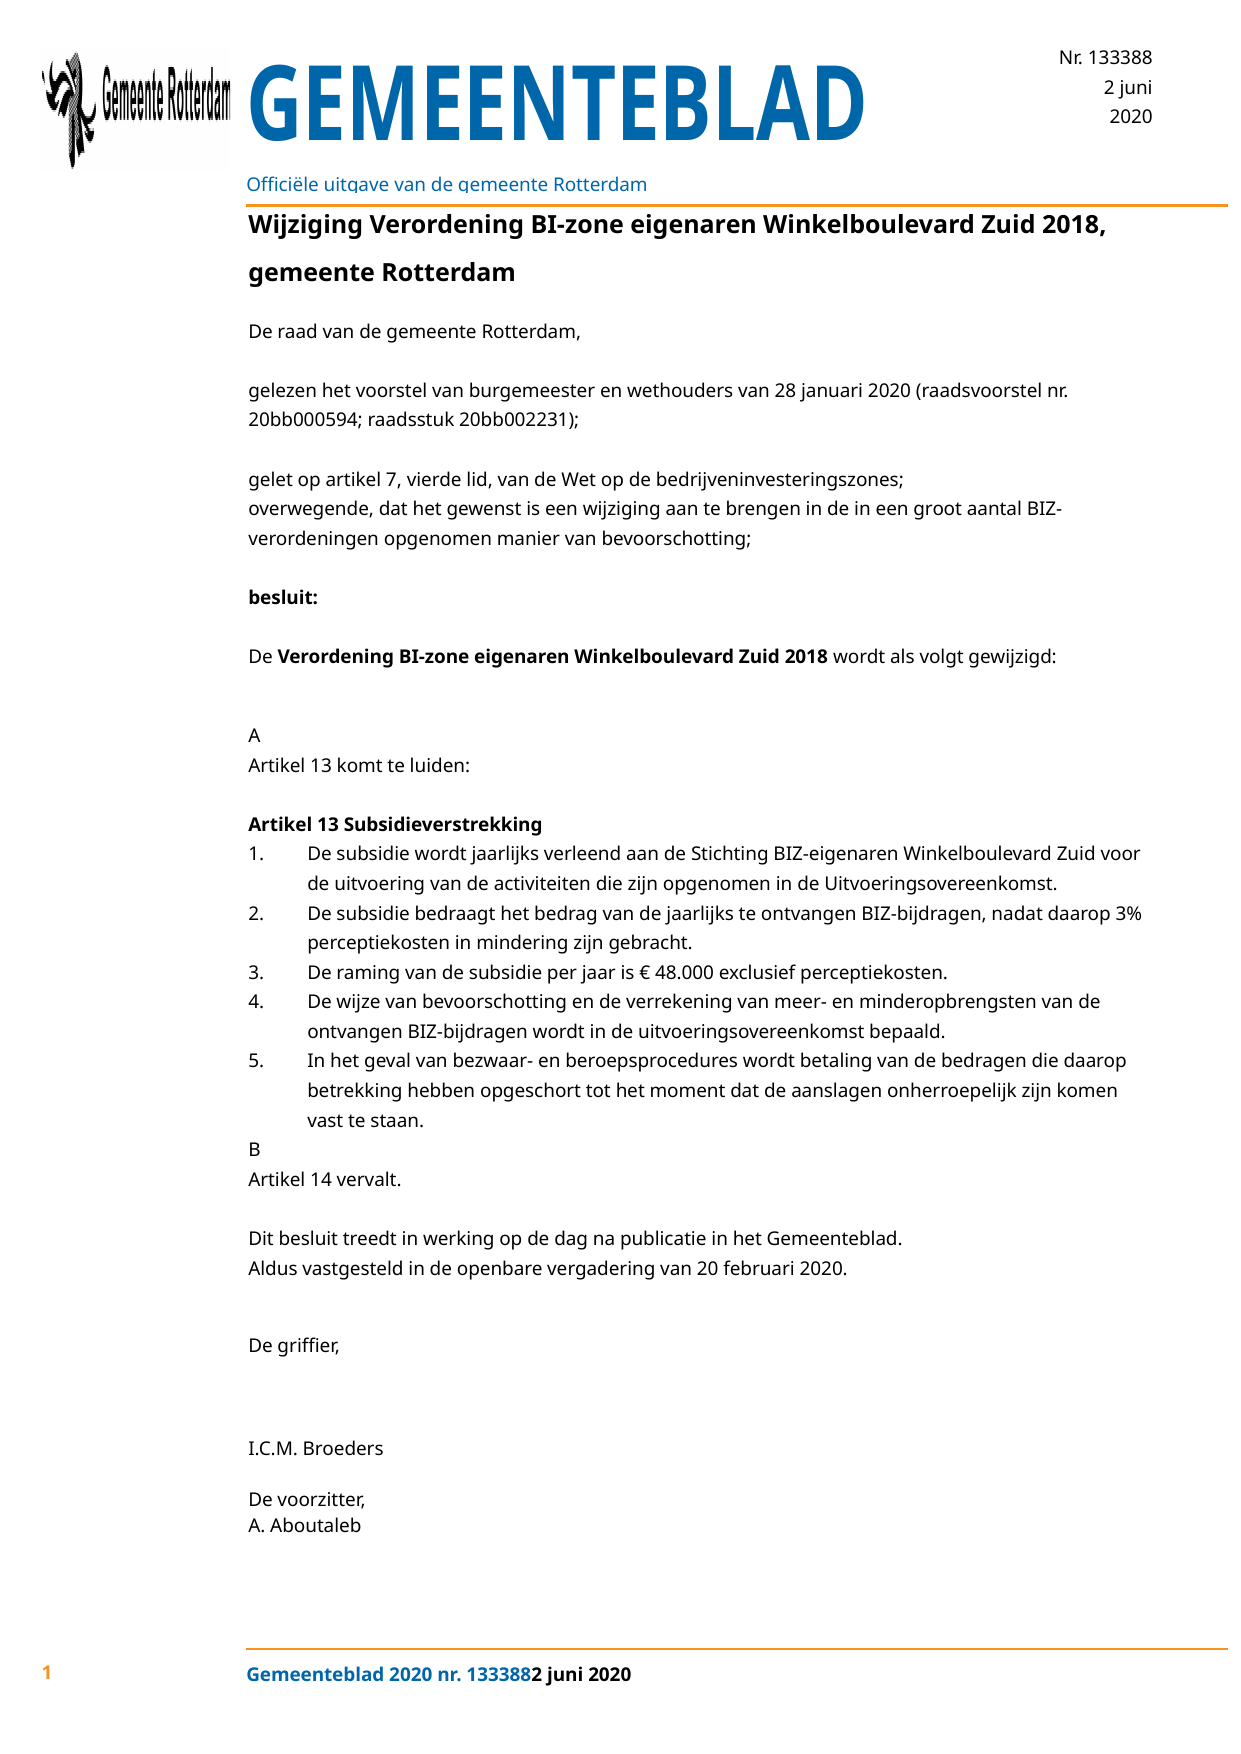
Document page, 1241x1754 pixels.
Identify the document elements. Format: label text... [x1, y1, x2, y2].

list In het geval van bezwaar- en beroepsprocedures wordt betaling van de bedragen die daarop betrekking hebben opgeschort tot het moment dat de aanslagen onherroepelijk zijn komen vast te staan. [248, 1048, 1152, 1132]
text De voorzitter, [248, 1486, 1152, 1512]
text De griffier, [248, 1332, 1152, 1358]
text A. Aboutaleb [248, 1512, 1152, 1538]
text Artikel 13 Subsidieverstrekking [248, 811, 1152, 837]
text Wijziging Verordening BI-zone eigenaren Winkelboulevard Zuid 2018, gemeente Rotterdam [248, 207, 1152, 288]
text B [248, 1136, 1152, 1162]
list De raming van de subsidie per jaar is € 48.000 exclusief perceptiekosten. [248, 959, 1152, 984]
text De Verordening BI-zone eigenaren Winkelboulevard Zuid 2018 wordt als volgt gewijzigd: [248, 643, 1152, 669]
text besluit: [248, 584, 1152, 610]
text Dit besluit treedt in werking op de dag na publicatie in het Gemeenteblad. [248, 1225, 1152, 1251]
text Artikel 14 vervalt. [248, 1166, 1152, 1192]
text De raad van de gemeente Rotterdam, [248, 318, 1152, 344]
list De subsidie wordt jaarlijks verleend aan de Stichting BIZ-eigenaren Winkelboulevard Zuid voor de uitvoering van de activiteiten die zijn opgenomen in de Uitvoeringsovereenkomst. [248, 841, 1152, 896]
picture [41, 47, 231, 172]
text A [248, 722, 1152, 748]
list De subsidie bedraagt het bedrag van de jaarlijks te ontvangen BIZ-bijdragen, nadat daarop 3% perceptiekosten in mindering zijn gebracht. [248, 900, 1152, 955]
text gelezen het voorstel van burgemeester en wethouders van 28 januari 2020 (raadsvoorstel nr. 20bb000594; raadsstuk 20bb002231); [248, 377, 1152, 432]
list De wijze van bevoorschotting en de verrekening van meer- en minderopbrengsten van de ontvangen BIZ-bijdragen wordt in de uitvoeringsovereenkomst bepaald. [248, 988, 1152, 1044]
text gelet op artikel 7, vierde lid, van de Wet op de bedrijveninvesteringszones; [248, 466, 1152, 492]
text Aldus vastgesteld in de openbare vergadering van 20 februari 2020. [248, 1255, 1152, 1280]
text overwegende, dat het gewenst is een wijziging aan te brengen in de in een groot aantal BIZ-verordeningen opgenomen manier van bevoorschotting; [248, 495, 1152, 551]
text Artikel 13 komt te luiden: [248, 752, 1152, 777]
text I.C.M. Broeders [248, 1435, 1152, 1461]
